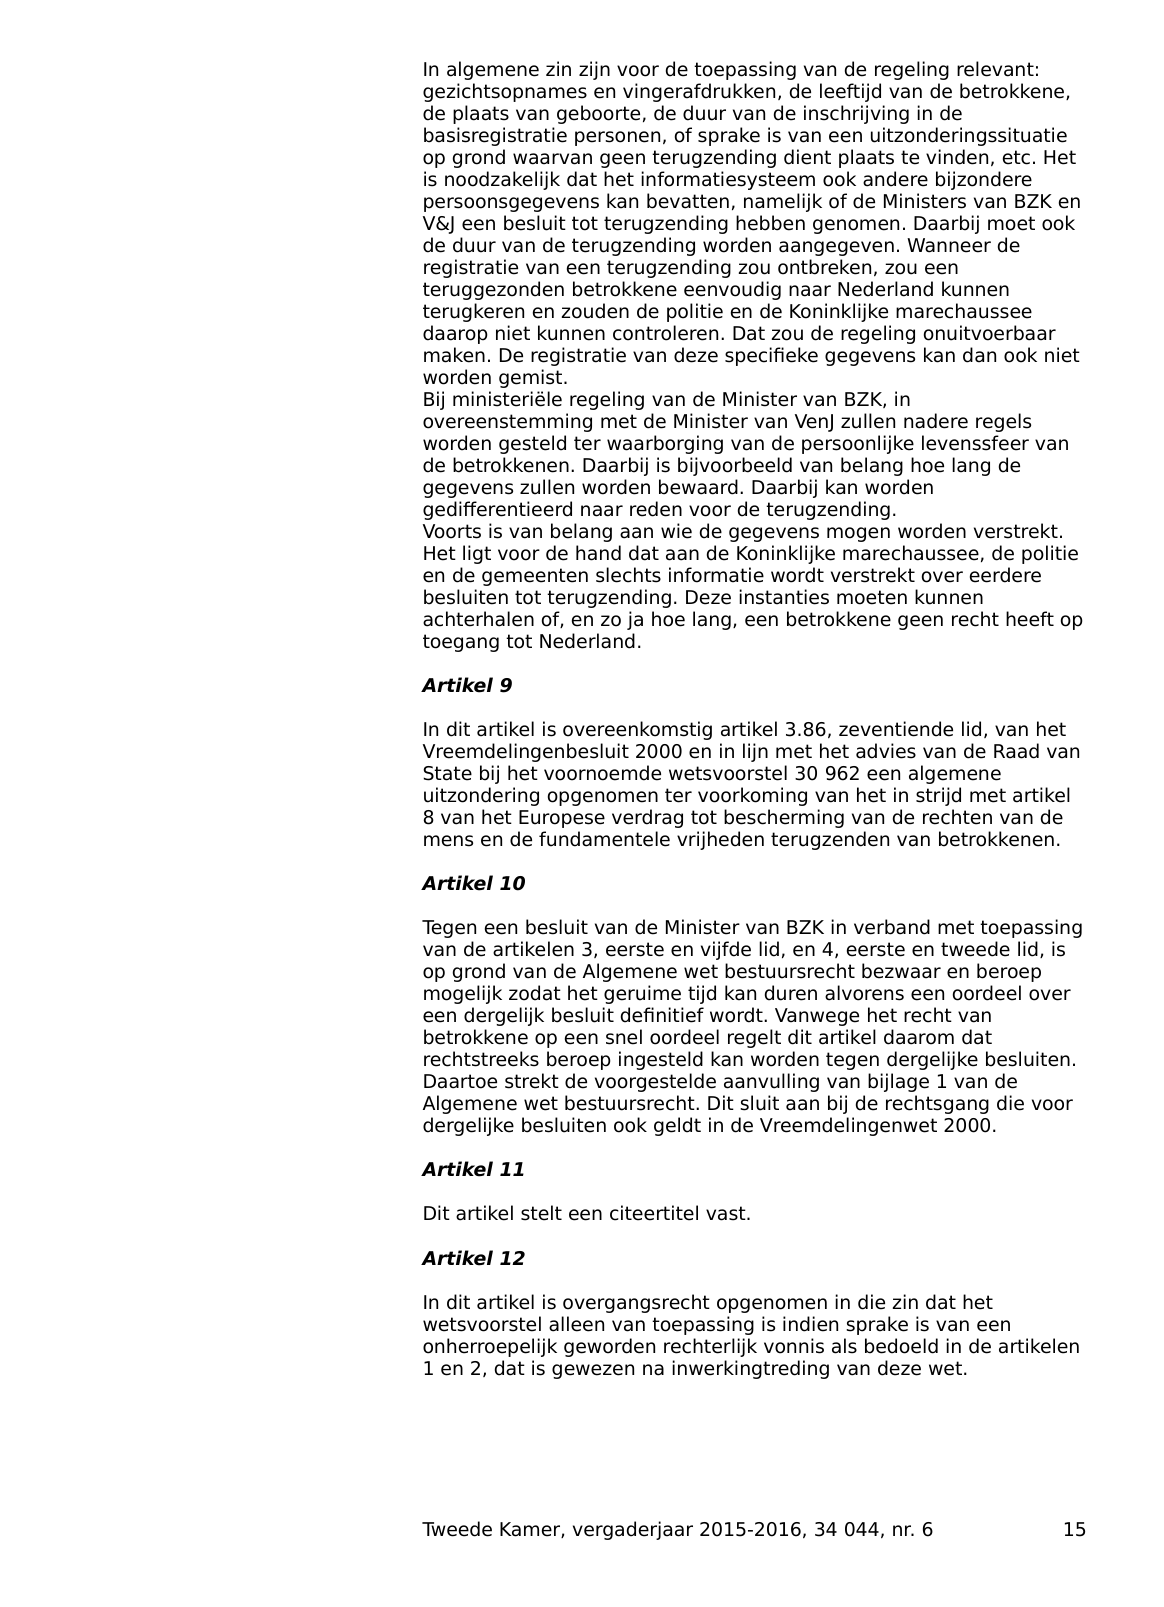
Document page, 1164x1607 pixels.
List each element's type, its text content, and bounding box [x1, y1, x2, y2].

subtitle Artikel 10 [422, 873, 1087, 895]
text In dit artikel is overeenkomstig artikel 3.86, zeventiende lid, van het Vreemdelingenbesluit 2000 en in lijn met het advies van de Raad van State bij het voornoemde wetsvoorstel 30 962 een algemene uitzondering opgenomen ter voorkoming van het in strijd met artikel 8 van het Europese verdrag tot bescherming van de rechten van de mens en de fundamentele vrijheden terugzenden van betrokkenen. [422, 719, 1087, 851]
subtitle Artikel 11 [422, 1159, 1087, 1181]
subtitle Artikel 12 [422, 1247, 1087, 1269]
text Dit artikel stelt een citeertitel vast. [422, 1203, 1087, 1225]
text In dit artikel is overgangsrecht opgenomen in die zin dat het wetsvoorstel alleen van toepassing is indien sprake is van een onherroepelijk geworden rechterlijk vonnis als bedoeld in de artikelen 1 en 2, dat is gewezen na inwerkingtreding van deze wet. [422, 1292, 1087, 1379]
text Voorts is van belang aan wie de gegevens mogen worden verstrekt. Het ligt voor de hand dat aan de Koninklijke marechaussee, de politie en de gemeenten slechts informatie wordt verstrekt over eerdere besluiten tot terugzending. Deze instanties moeten kunnen achterhalen of, en zo ja hoe lang, een betrokkene geen recht heeft op toegang tot Nederland. [422, 521, 1087, 652]
text Bij ministeriële regeling van de Minister van BZK, in overeenstemming met de Minister van VenJ zullen nadere regels worden gesteld ter waarborging van de persoonlijke levenssfeer van de betrokkenen. Daarbij is bijvoorbeeld van belang hoe lang de gegevens zullen worden bewaard. Daarbij kan worden gedifferentieerd naar reden voor de terugzending. [422, 389, 1087, 521]
subtitle Artikel 9 [422, 675, 1087, 697]
text In algemene zin zijn voor de toepassing van de regeling relevant: gezichtsopnames en vingerafdrukken, de leeftijd van de betrokkene, de plaats van geboorte, de duur van de inschrijving in de basisregistratie personen, of sprake is van een uitzonderingssituatie op grond waarvan geen terugzending dient plaats te vinden, etc. Het is noodzakelijk dat het informatiesysteem ook andere bijzondere persoonsgegevens kan bevatten, namelijk of de Ministers van BZK en V&J een besluit tot terugzending hebben genomen. Daarbij moet ook de duur van de terugzending worden aangegeven. Wanneer de registratie van een terugzending zou ontbreken, zou een teruggezonden betrokkene eenvoudig naar Nederland kunnen terugkeren en zouden de politie en de Koninklijke marechaussee daarop niet kunnen controleren. Dat zou de regeling onuitvoerbaar maken. De registratie van deze specifieke gegevens kan dan ook niet worden gemist. [422, 59, 1087, 389]
text Tegen een besluit van de Minister van BZK in verband met toepassing van de artikelen 3, eerste en vijfde lid, en 4, eerste en tweede lid, is op grond van de Algemene wet bestuursrecht bezwaar en beroep mogelijk zodat het geruime tijd kan duren alvorens een oordeel over een dergelijk besluit definitief wordt. Vanwege het recht van betrokkene op een snel oordeel regelt dit artikel daarom dat rechtstreeks beroep ingesteld kan worden tegen dergelijke besluiten. Daartoe strekt de voorgestelde aanvulling van bijlage 1 van de Algemene wet bestuursrecht. Dit sluit aan bij de rechtsgang die voor dergelijke besluiten ook geldt in de Vreemdelingenwet 2000. [422, 917, 1087, 1137]
